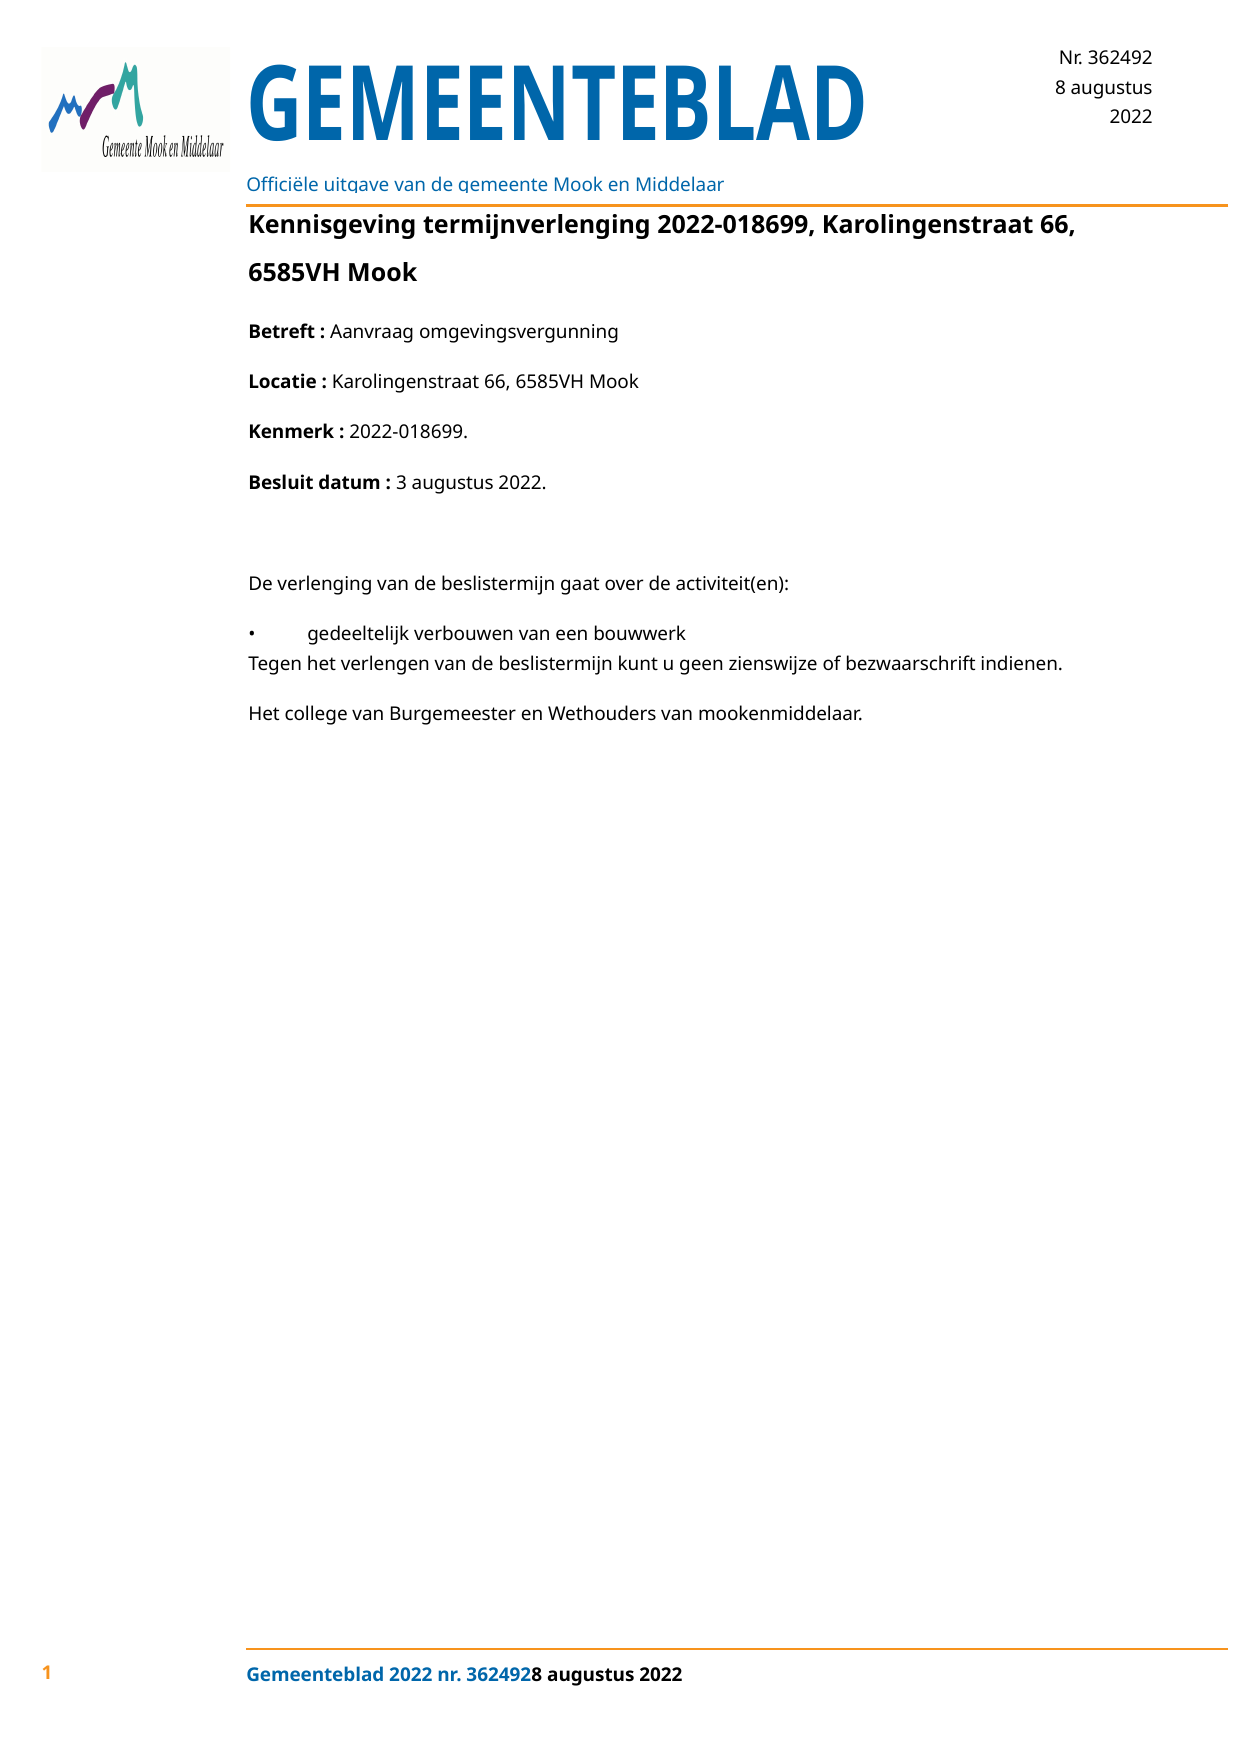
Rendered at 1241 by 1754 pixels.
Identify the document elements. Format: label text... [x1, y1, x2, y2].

text Locatie : Karolingenstraat 66, 6585VH Mook [248, 368, 1152, 394]
text Betreft : Aanvraag omgevingsvergunning [248, 318, 1152, 344]
text Kenmerk : 2022-018699. [248, 419, 1152, 444]
text Kennisgeving termijnverlenging 2022-018699, Karolingenstraat 66, 6585VH Mook [248, 207, 1152, 288]
text Besluit datum : 3 augustus 2022. [248, 469, 1152, 495]
text Het college van Burgemeester en Wethouders van mookenmiddelaar. [248, 700, 1152, 726]
list gedeeltelijk verbouwen van een bouwwerk [248, 620, 1152, 646]
text Tegen het verlengen van de beslistermijn kunt u geen zienswijze of bezwaarschrift indienen. [248, 650, 1152, 676]
picture [41, 47, 231, 172]
text De verlenging van de beslistermijn gaat over de activiteit(en): [248, 570, 1152, 596]
